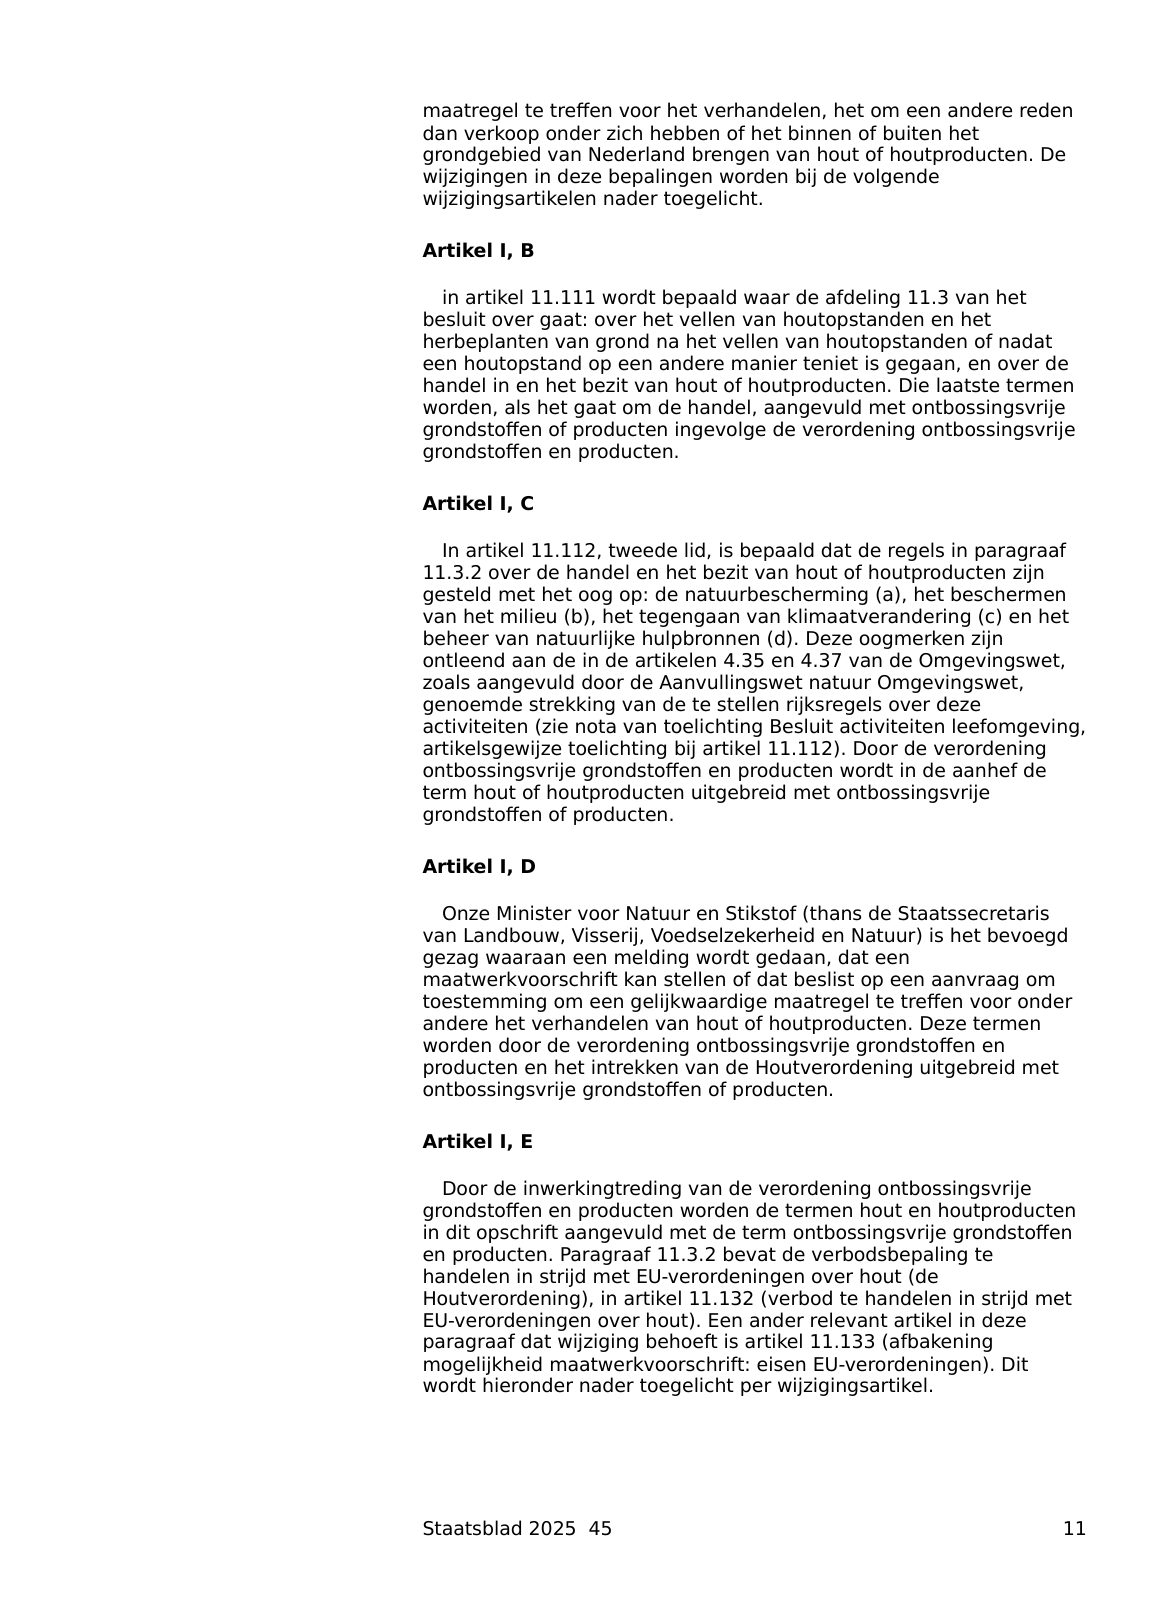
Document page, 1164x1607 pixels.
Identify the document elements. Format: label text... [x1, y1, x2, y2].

text In artikel 11.112, tweede lid, is bepaald dat de regels in paragraaf 11.3.2 over de handel en het bezit van hout of houtproducten zijn gesteld met het oog op: de natuurbescherming (a), het beschermen van het milieu (b), het tegengaan van klimaatverandering (c) en het beheer van natuurlijke hulpbronnen (d). Deze oogmerken zijn ontleend aan de in de artikelen 4.35 en 4.37 van de Omgevingswet, zoals aangevuld door de Aanvullingswet natuur Omgevingswet, genoemde strekking van de te stellen rijksregels over deze activiteiten (zie nota van toelichting Besluit activiteiten leefomgeving, artikelsgewijze toelichting bij artikel 11.112). Door de verordening ontbossingsvrije grondstoffen en producten wordt in de aanhef de term hout of houtproducten uitgebreid met ontbossingsvrije grondstoffen of producten. [422, 540, 1087, 826]
subtitle Artikel I, C [422, 493, 1087, 515]
subtitle Artikel I, B [422, 240, 1087, 262]
subtitle Artikel I, E [422, 1131, 1087, 1153]
text Door de inwerkingtreding van de verordening ontbossingsvrije grondstoffen en producten worden de termen hout en houtproducten in dit opschrift aangevuld met de term ontbossingsvrije grondstoffen en producten. Paragraaf 11.3.2 bevat de verbodsbepaling te handelen in strijd met EU-verordeningen over hout (de Houtverordening), in artikel 11.132 (verbod te handelen in strijd met EU-verordeningen over hout). Een ander relevant artikel in deze paragraaf dat wijziging behoeft is artikel 11.133 (afbakening mogelijkheid maatwerkvoorschrift: eisen EU-verordeningen). Dit wordt hieronder nader toegelicht per wijzigingsartikel. [422, 1178, 1087, 1397]
text maatregel te treffen voor het verhandelen, het om een andere reden dan verkoop onder zich hebben of het binnen of buiten het grondgebied van Nederland brengen van hout of houtproducten. De wijzigingen in deze bepalingen worden bij de volgende wijzigingsartikelen nader toegelicht. [422, 100, 1087, 210]
text in artikel 11.111 wordt bepaald waar de afdeling 11.3 van het besluit over gaat: over het vellen van houtopstanden en het herbeplanten van grond na het vellen van houtopstanden of nadat een houtopstand op een andere manier teniet is gegaan, en over de handel in en het bezit van hout of houtproducten. Die laatste termen worden, als het gaat om de handel, aangevuld met ontbossingsvrije grondstoffen of producten ingevolge de verordening ontbossingsvrije grondstoffen en producten. [422, 287, 1087, 463]
subtitle Artikel I, D [422, 856, 1087, 878]
text Onze Minister voor Natuur en Stikstof (thans de Staatssecretaris van Landbouw, Visserij, Voedselzekerheid en Natuur) is het bevoegd gezag waaraan een melding wordt gedaan, dat een maatwerkvoorschrift kan stellen of dat beslist op een aanvraag om toestemming om een gelijkwaardige maatregel te treffen voor onder andere het verhandelen van hout of houtproducten. Deze termen worden door de verordening ontbossingsvrije grondstoffen en producten en het intrekken van de Houtverordening uitgebreid met ontbossingsvrije grondstoffen of producten. [422, 903, 1087, 1101]
